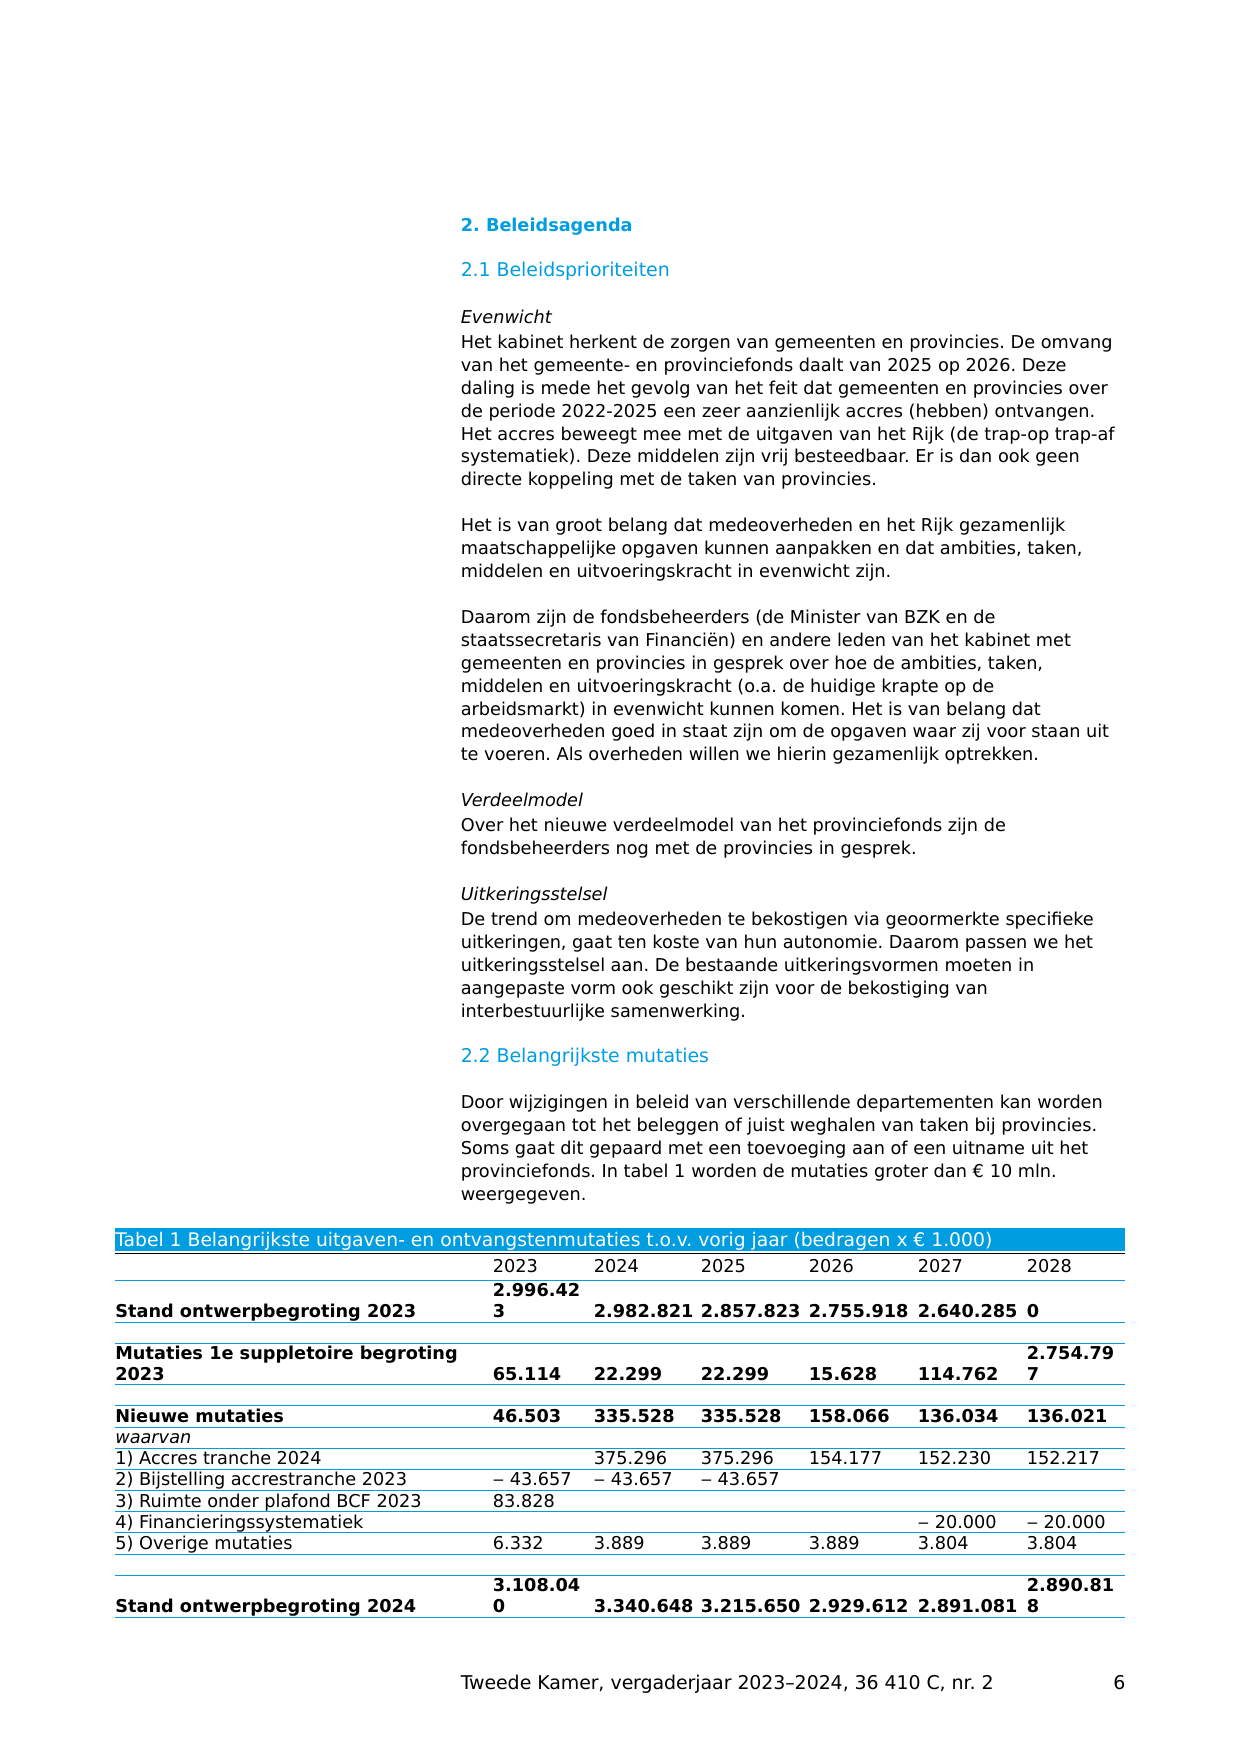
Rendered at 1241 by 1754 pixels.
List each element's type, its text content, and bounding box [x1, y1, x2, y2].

table_cell [115, 1555, 490, 1574]
text De trend om medeoverheden te bekostigen via geoormerkte specifieke uitkeringen, gaat ten koste van hun autonomie. Daarom passen we het uitkeringsstelsel aan. De bestaande uitkeringsvormen moeten in aangepaste vorm ook geschikt zijn voor de bekostiging van interbestuurlijke samenwerking. [461, 907, 1125, 1022]
table_cell [490, 1555, 591, 1574]
table_cell 65.114 [490, 1344, 591, 1384]
text Over het nieuwe verdeelmodel van het provinciefonds zijn de fondsbeheerders nog met de provincies in gesprek. [461, 813, 1125, 859]
title 2.1 Beleidsprioriteiten [461, 259, 1125, 281]
table_cell 3.108.040 [490, 1576, 591, 1616]
table_cell 335.528 [698, 1406, 806, 1427]
table_cell ‒ 43.657 [698, 1470, 806, 1490]
table_cell 46.503 [490, 1406, 591, 1427]
table_cell [915, 1555, 1024, 1574]
table_cell 1) Accres tranche 2024 [115, 1449, 490, 1469]
table_cell [490, 1512, 591, 1532]
table_cell 2.890.818 [1024, 1576, 1125, 1616]
table_cell [591, 1428, 698, 1448]
table_cell 335.528 [591, 1406, 698, 1427]
table_cell [591, 1385, 698, 1405]
table_cell [698, 1385, 806, 1405]
table_cell [915, 1470, 1024, 1490]
table_cell 5) Overige mutaties [115, 1533, 490, 1553]
table_cell 154.177 [806, 1449, 915, 1469]
table_cell 2024 [591, 1254, 698, 1279]
table_cell [1024, 1470, 1125, 1490]
table_cell 2.982.821 [591, 1281, 698, 1321]
table_cell 136.021 [1024, 1406, 1125, 1427]
table_cell 152.230 [915, 1449, 1024, 1469]
table_cell ‒ 20.000 [1024, 1512, 1125, 1532]
table_cell [806, 1428, 915, 1448]
table_cell [591, 1491, 698, 1511]
table_cell 2.929.612 [806, 1576, 915, 1616]
table_cell 22.299 [591, 1344, 698, 1384]
table_cell [806, 1323, 915, 1342]
text Het is van groot belang dat medeoverheden en het Rijk gezamenlijk maatschappelijke opgaven kunnen aanpakken en dat ambities, taken, middelen en uitvoeringskracht in evenwicht zijn. [461, 513, 1125, 582]
table_cell 0 [1024, 1281, 1125, 1321]
table_cell [1024, 1323, 1125, 1342]
table_cell 2027 [915, 1254, 1024, 1279]
table_cell 2026 [806, 1254, 915, 1279]
text Door wijzigingen in beleid van verschillende departementen kan worden overgegaan tot het beleggen of juist weghalen van taken bij provincies. Soms gaat dit gepaard met een toevoeging aan of een uitname uit het provinciefonds. In tabel 1 worden de mutaties groter dan € 10 mln. weergegeven. [461, 1090, 1125, 1205]
table_cell [115, 1254, 490, 1279]
table_cell 114.762 [915, 1344, 1024, 1384]
table_cell 3.804 [1024, 1533, 1125, 1553]
table_cell 2028 [1024, 1254, 1125, 1279]
table_cell 3.804 [915, 1533, 1024, 1553]
table_cell 2025 [698, 1254, 806, 1279]
table_cell 3.340.648 [591, 1576, 698, 1616]
table_cell [1024, 1428, 1125, 1448]
table_cell [915, 1385, 1024, 1405]
table_cell 2.891.081 [915, 1576, 1024, 1616]
table_cell [806, 1555, 915, 1574]
table_cell [490, 1428, 591, 1448]
table_cell ‒ 43.657 [591, 1470, 698, 1490]
table_cell [806, 1512, 915, 1532]
table_cell Mutaties 1e suppletoire begroting 2023 [115, 1344, 490, 1384]
table_cell 22.299 [698, 1344, 806, 1384]
title 2.2 Belangrijkste mutaties [461, 1044, 1125, 1066]
table_cell [591, 1323, 698, 1342]
table_cell 3.215.650 [698, 1576, 806, 1616]
table_cell 3.889 [806, 1533, 915, 1553]
table_cell [490, 1323, 591, 1342]
table_cell [698, 1555, 806, 1574]
table_cell 136.034 [915, 1406, 1024, 1427]
table_cell Stand ontwerpbegroting 2023 [115, 1281, 490, 1321]
table_cell 2.640.285 [915, 1281, 1024, 1321]
table_cell [806, 1491, 915, 1511]
table_cell [915, 1428, 1024, 1448]
table_cell Stand ontwerpbegroting 2024 [115, 1576, 490, 1616]
text Daarom zijn de fondsbeheerders (de Minister van BZK en de staatssecretaris van Financiën) en andere leden van het kabinet met gemeenten en provincies in gesprek over hoe de ambities, taken, middelen en uitvoeringskracht (o.a. de huidige krapte op de arbeidsmarkt) in evenwicht kunnen komen. Het is van belang dat medeoverheden goed in staat zijn om de opgaven waar zij voor staan uit te voeren. Als overheden willen we hierin gezamenlijk optrekken. [461, 605, 1125, 765]
table_cell waarvan [115, 1428, 490, 1448]
table_cell [806, 1385, 915, 1405]
table_cell [915, 1323, 1024, 1342]
table_cell [915, 1491, 1024, 1511]
table_cell 2.857.823 [698, 1281, 806, 1321]
table_cell [1024, 1385, 1125, 1405]
title 2. Beleidsagenda [461, 213, 1125, 236]
table_cell [490, 1449, 591, 1469]
table_cell 83.828 [490, 1491, 591, 1511]
table_cell 2.755.918 [806, 1281, 915, 1321]
table_cell 152.217 [1024, 1449, 1125, 1469]
table_cell [115, 1323, 490, 1342]
table_cell 2.754.797 [1024, 1344, 1125, 1384]
table_cell 2) Bijstelling accrestranche 2023 [115, 1470, 490, 1490]
table_cell [698, 1323, 806, 1342]
text Het kabinet herkent de zorgen van gemeenten en provincies. De omvang van het gemeente- en provinciefonds daalt van 2025 op 2026. Deze daling is mede het gevolg van het feit dat gemeenten en provincies over de periode 2022-2025 een zeer aanzienlijk accres (hebben) ontvangen. Het accres beweegt mee met de uitgaven van het Rijk (de trap-op trap-af systematiek). Deze middelen zijn vrij besteedbaar. Er is dan ook geen directe koppeling met de taken van provincies. [461, 330, 1125, 490]
table_cell 3.889 [591, 1533, 698, 1553]
table_cell 375.296 [698, 1449, 806, 1469]
text Verdeelmodel [461, 788, 1125, 811]
table_cell [698, 1512, 806, 1532]
table_cell [806, 1470, 915, 1490]
table_cell 4) Financieringssystematiek [115, 1512, 490, 1532]
text Uitkeringsstelsel [461, 882, 1125, 905]
table_cell [490, 1385, 591, 1405]
text Evenwicht [461, 305, 1125, 328]
table_cell ‒ 43.657 [490, 1470, 591, 1490]
table_cell [1024, 1491, 1125, 1511]
table_cell [698, 1428, 806, 1448]
table_cell [698, 1491, 806, 1511]
table_cell 3) Ruimte onder plafond BCF 2023 [115, 1491, 490, 1511]
table_cell [591, 1512, 698, 1532]
table_cell [591, 1555, 698, 1574]
table_cell 6.332 [490, 1533, 591, 1553]
table_cell 375.296 [591, 1449, 698, 1469]
table_cell 3.889 [698, 1533, 806, 1553]
table_cell ‒ 20.000 [915, 1512, 1024, 1532]
table_cell [1024, 1555, 1125, 1574]
table_cell Nieuwe mutaties [115, 1406, 490, 1427]
table_cell 15.628 [806, 1344, 915, 1384]
table_cell 158.066 [806, 1406, 915, 1427]
table_cell 2023 [490, 1254, 591, 1279]
table_cell 2.996.423 [490, 1281, 591, 1321]
table_cell [115, 1385, 490, 1405]
